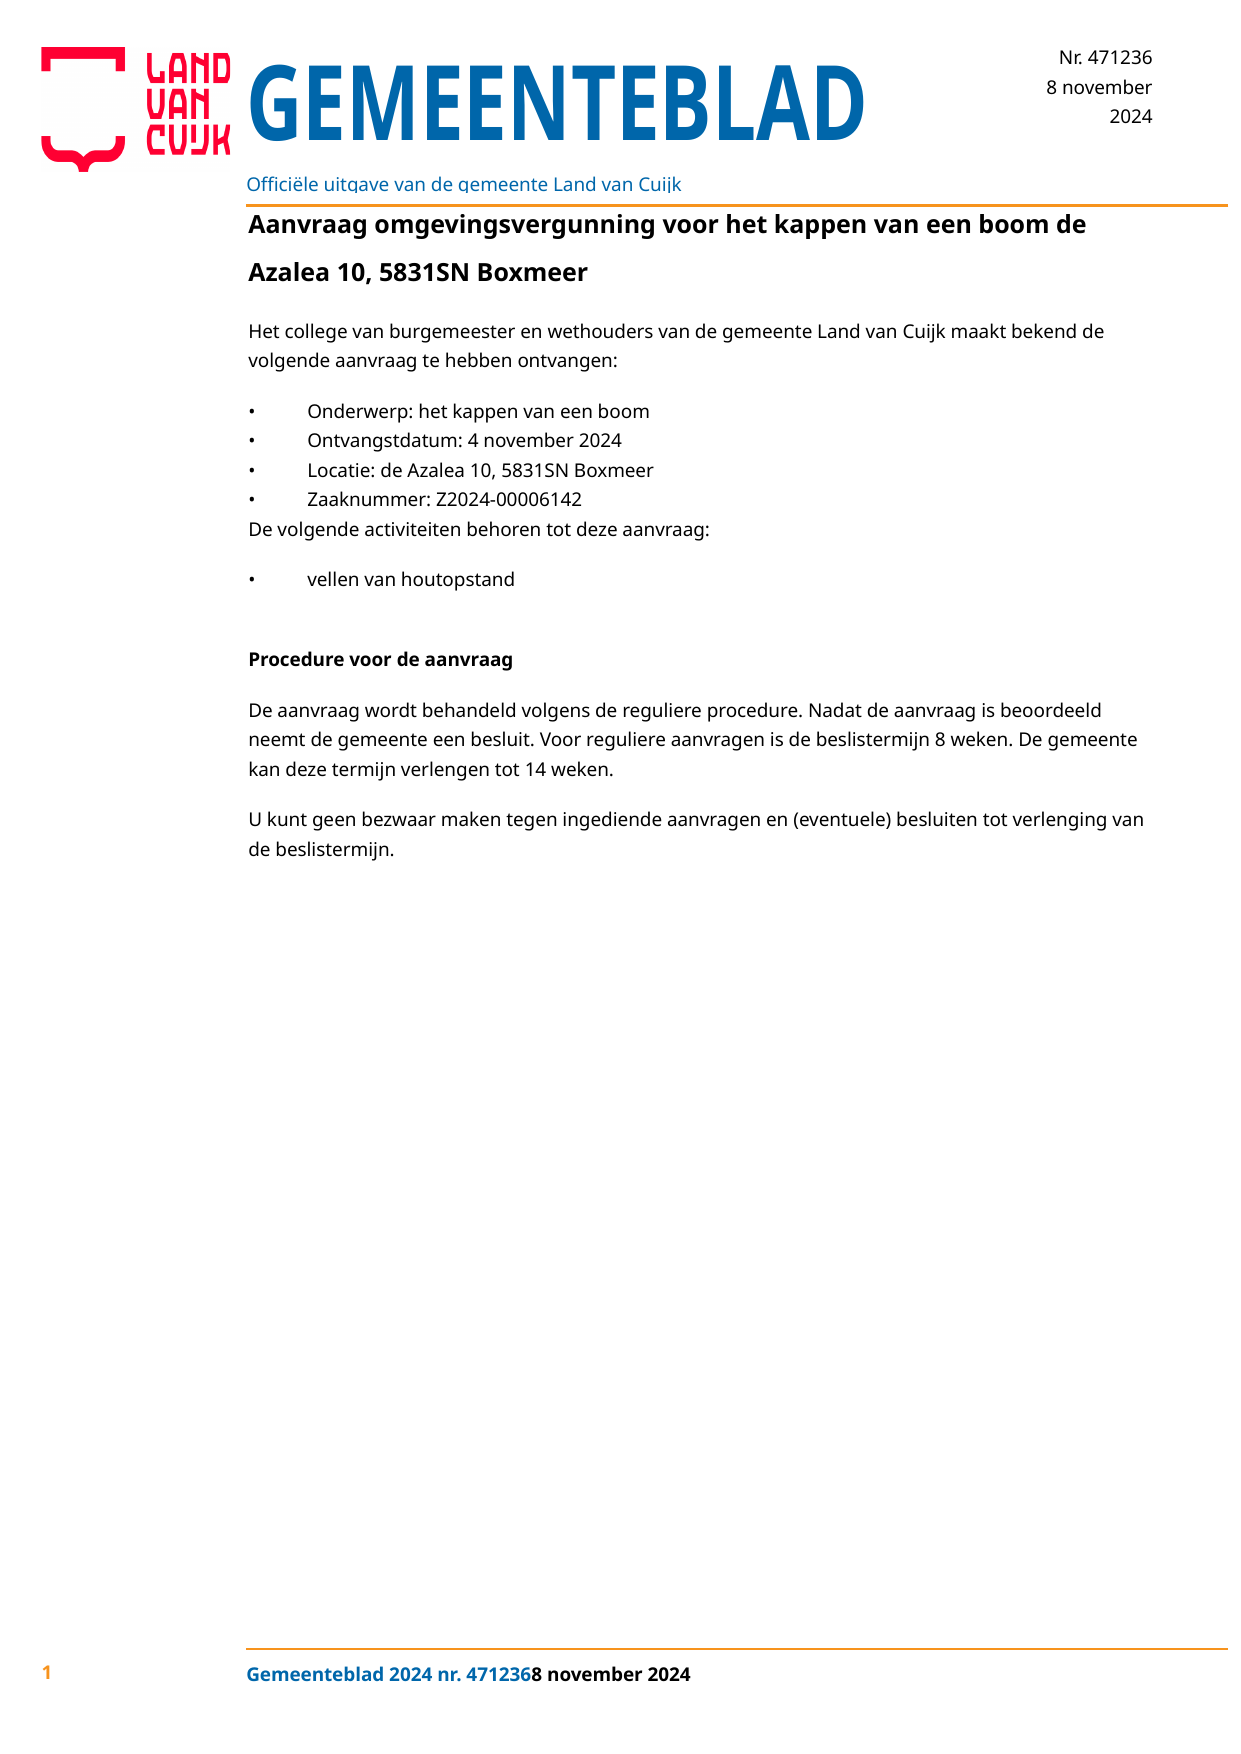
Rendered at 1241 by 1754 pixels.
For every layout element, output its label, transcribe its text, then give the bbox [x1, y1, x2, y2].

picture [41, 47, 231, 172]
list Locatie: de Azalea 10, 5831SN Boxmeer [248, 457, 1152, 483]
list vellen van houtopstand [248, 567, 1152, 592]
list Zaaknummer: Z2024-00006142 [248, 487, 1152, 512]
text De volgende activiteiten behoren tot deze aanvraag: [248, 516, 1152, 542]
text U kunt geen bezwaar maken tegen ingediende aanvragen en (eventuele) besluiten tot verlenging van de beslistermijn. [248, 807, 1152, 862]
text Procedure voor de aanvraag [248, 647, 1152, 672]
list Ontvangstdatum: 4 november 2024 [248, 427, 1152, 453]
text Het college van burgemeester en wethouders van de gemeente Land van Cuijk maakt bekend de volgende aanvraag te hebben ontvangen: [248, 318, 1152, 373]
text De aanvraag wordt behandeld volgens de reguliere procedure. Nadat de aanvraag is beoordeeld neemt de gemeente een besluit. Voor reguliere aanvragen is de beslistermijn 8 weken. De gemeente kan deze termijn verlengen tot 14 weken. [248, 697, 1152, 782]
text Aanvraag omgevingsvergunning voor het kappen van een boom de Azalea 10, 5831SN Boxmeer [248, 207, 1152, 288]
list Onderwerp: het kappen van een boom [248, 398, 1152, 424]
